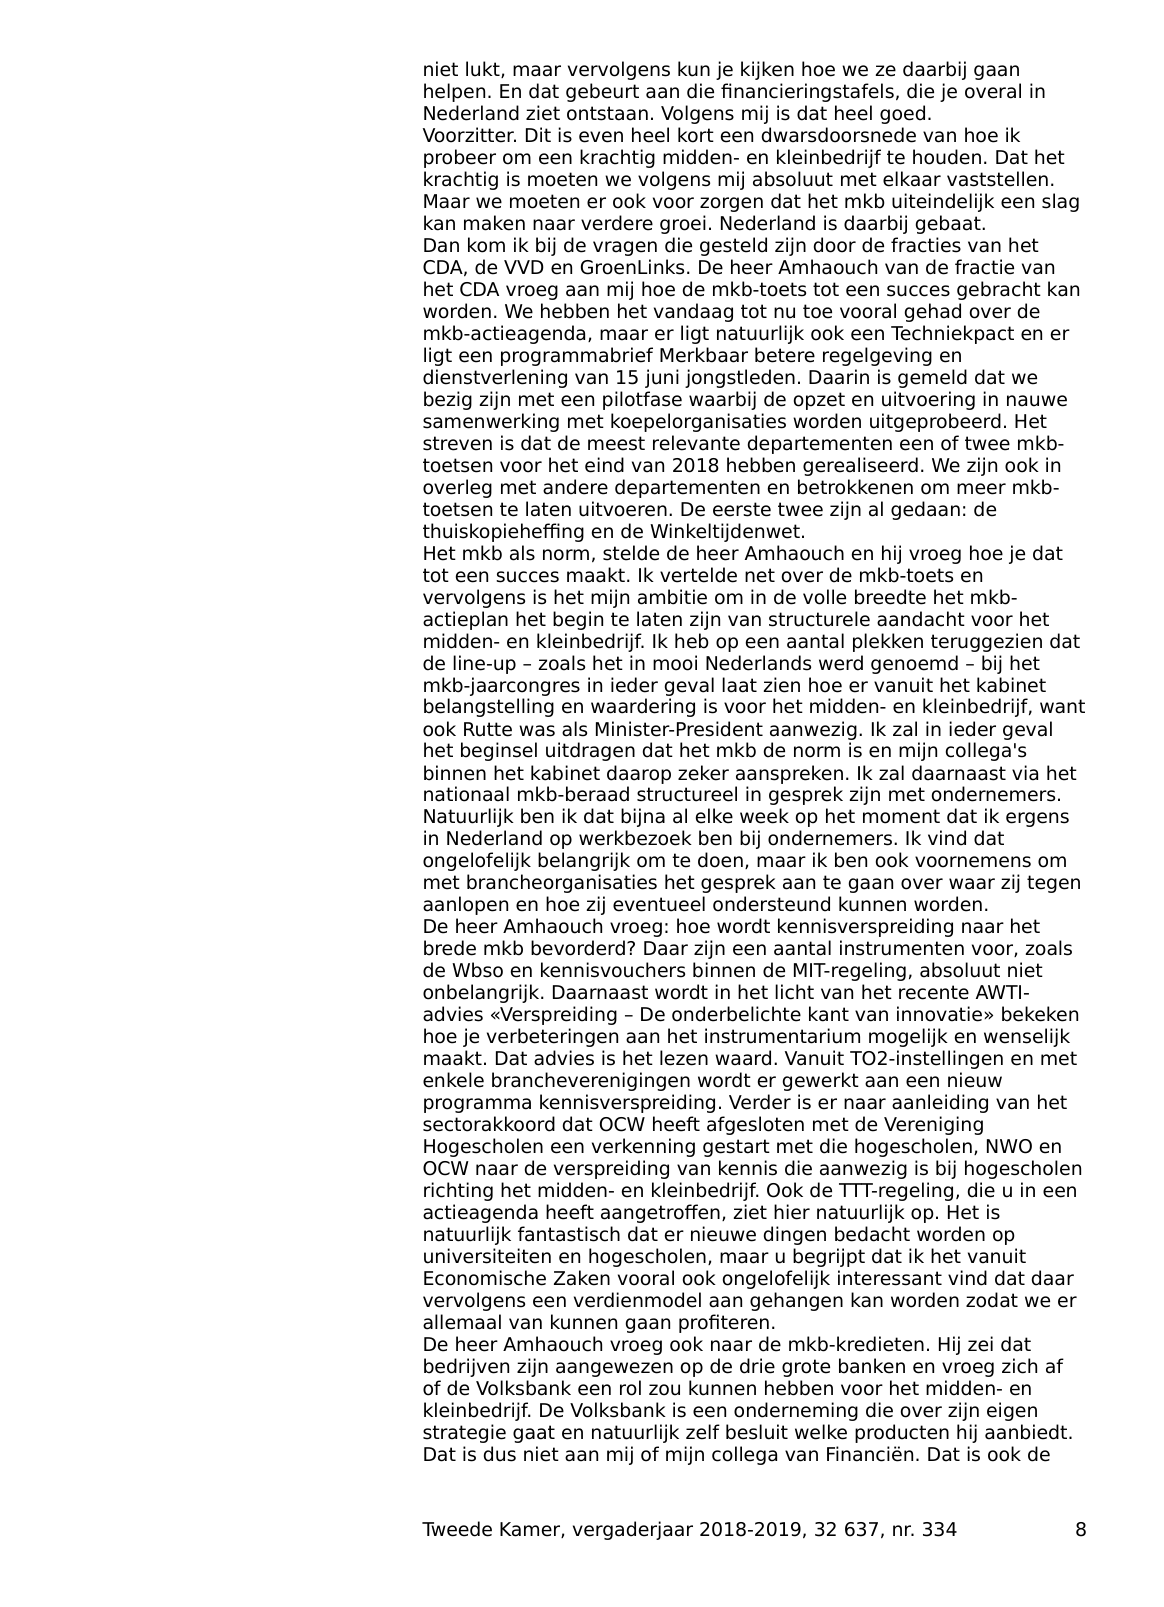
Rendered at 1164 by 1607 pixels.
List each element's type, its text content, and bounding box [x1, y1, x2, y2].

text De heer Amhaouch vroeg ook naar de mkb-kredieten. Hij zei dat bedrijven zijn aangewezen op de drie grote banken en vroeg zich af of de Volksbank een rol zou kunnen hebben voor het midden- en kleinbedrijf. De Volksbank is een onderneming die over zijn eigen strategie gaat en natuurlijk zelf besluit welke producten hij aanbiedt. Dat is dus niet aan mij of mijn collega van Financiën. Dat is ook de [422, 1334, 1087, 1466]
text niet lukt, maar vervolgens kun je kijken hoe we ze daarbij gaan helpen. En dat gebeurt aan die financieringstafels, die je overal in Nederland ziet ontstaan. Volgens mij is dat heel goed. [422, 59, 1087, 125]
text De heer Amhaouch vroeg: hoe wordt kennisverspreiding naar het brede mkb bevorderd? Daar zijn een aantal instrumenten voor, zoals de Wbso en kennisvouchers binnen de MIT-regeling, absoluut niet onbelangrijk. Daarnaast wordt in het licht van het recente AWTI-advies «Verspreiding – De onderbelichte kant van innovatie» bekeken hoe je verbeteringen aan het instrumentarium mogelijk en wenselijk maakt. Dat advies is het lezen waard. Vanuit TO2-instellingen en met enkele brancheverenigingen wordt er gewerkt aan een nieuw programma kennisverspreiding. Verder is er naar aanleiding van het sectorakkoord dat OCW heeft afgesloten met de Vereniging Hogescholen een verkenning gestart met die hogescholen, NWO en OCW naar de verspreiding van kennis die aanwezig is bij hogescholen richting het midden- en kleinbedrijf. Ook de TTT-regeling, die u in een actieagenda heeft aangetroffen, ziet hier natuurlijk op. Het is natuurlijk fantastisch dat er nieuwe dingen bedacht worden op universiteiten en hogescholen, maar u begrijpt dat ik het vanuit Economische Zaken vooral ook ongelofelijk interessant vind dat daar vervolgens een verdienmodel aan gehangen kan worden zodat we er allemaal van kunnen gaan profiteren. [422, 916, 1087, 1334]
text Het mkb als norm, stelde de heer Amhaouch en hij vroeg hoe je dat tot een succes maakt. Ik vertelde net over de mkb-toets en vervolgens is het mijn ambitie om in de volle breedte het mkb-actieplan het begin te laten zijn van structurele aandacht voor het midden- en kleinbedrijf. Ik heb op een aantal plekken teruggezien dat de line-up – zoals het in mooi Nederlands werd genoemd – bij het mkb-jaarcongres in ieder geval laat zien hoe er vanuit het kabinet belangstelling en waardering is voor het midden- en kleinbedrijf, want ook Rutte was als Minister-President aanwezig. Ik zal in ieder geval het beginsel uitdragen dat het mkb de norm is en mijn collega's binnen het kabinet daarop zeker aanspreken. Ik zal daarnaast via het nationaal mkb-beraad structureel in gesprek zijn met ondernemers. Natuurlijk ben ik dat bijna al elke week op het moment dat ik ergens in Nederland op werkbezoek ben bij ondernemers. Ik vind dat ongelofelijk belangrijk om te doen, maar ik ben ook voornemens om met brancheorganisaties het gesprek aan te gaan over waar zij tegen aanlopen en hoe zij eventueel ondersteund kunnen worden. [422, 543, 1087, 916]
text Dan kom ik bij de vragen die gesteld zijn door de fracties van het CDA, de VVD en GroenLinks. De heer Amhaouch van de fractie van het CDA vroeg aan mij hoe de mkb-toets tot een succes gebracht kan worden. We hebben het vandaag tot nu toe vooral gehad over de mkb-actieagenda, maar er ligt natuurlijk ook een Techniekpact en er ligt een programmabrief Merkbaar betere regelgeving en dienstverlening van 15 juni jongstleden. Daarin is gemeld dat we bezig zijn met een pilotfase waarbij de opzet en uitvoering in nauwe samenwerking met koepelorganisaties worden uitgeprobeerd. Het streven is dat de meest relevante departementen een of twee mkb-toetsen voor het eind van 2018 hebben gerealiseerd. We zijn ook in overleg met andere departementen en betrokkenen om meer mkb-toetsen te laten uitvoeren. De eerste twee zijn al gedaan: de thuiskopieheffing en de Winkeltijdenwet. [422, 235, 1087, 543]
text Voorzitter. Dit is even heel kort een dwarsdoorsnede van hoe ik probeer om een krachtig midden- en kleinbedrijf te houden. Dat het krachtig is moeten we volgens mij absoluut met elkaar vaststellen. Maar we moeten er ook voor zorgen dat het mkb uiteindelijk een slag kan maken naar verdere groei. Nederland is daarbij gebaat. [422, 125, 1087, 235]
